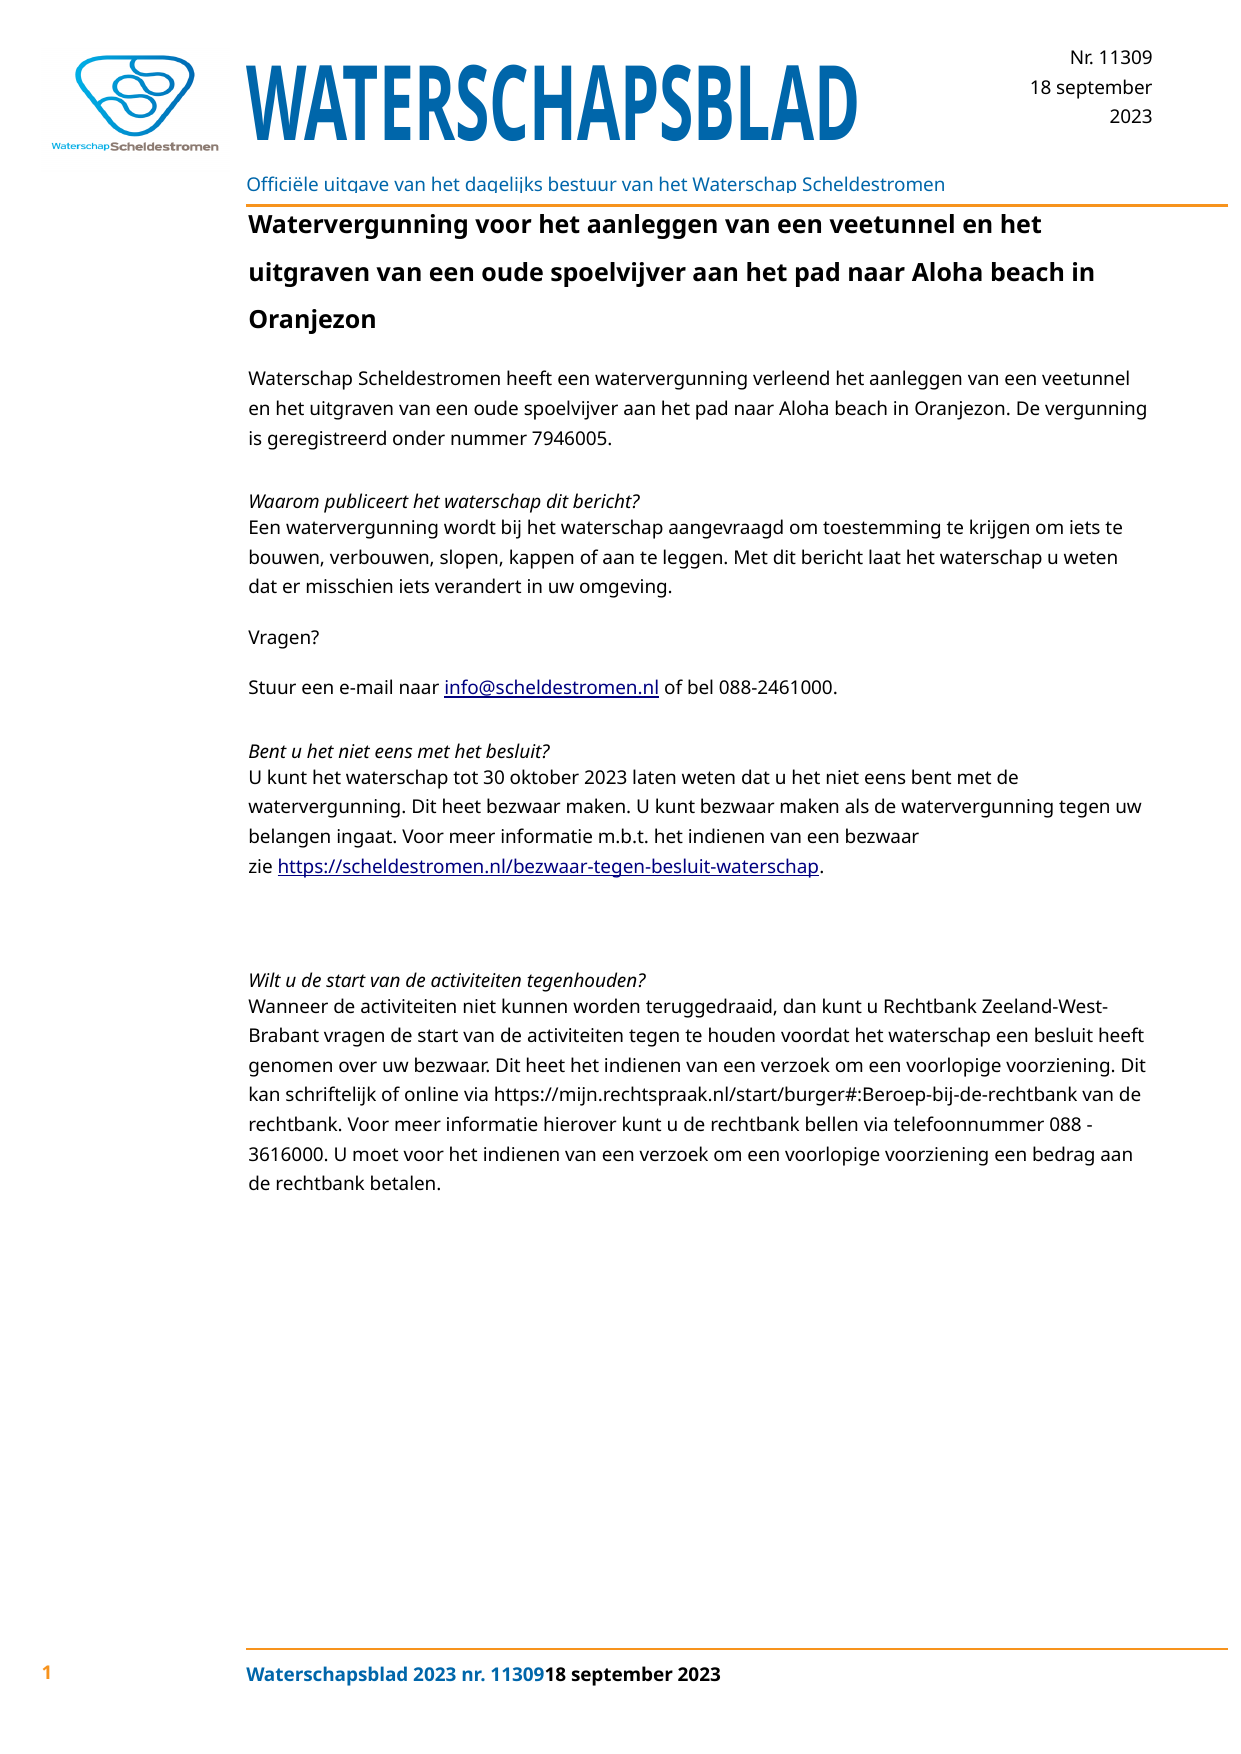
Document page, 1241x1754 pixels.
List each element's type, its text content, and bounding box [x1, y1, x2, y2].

text Een watervergunning wordt bij het waterschap aangevraagd om toestemming te krijgen om iets te bouwen, verbouwen, slopen, kappen of aan te leggen. Met dit bericht laat het waterschap u weten dat er misschien iets verandert in uw omgeving. [248, 514, 1152, 599]
text Waarom publiceert het waterschap dit bericht? [248, 489, 1152, 514]
text Stuur een e-mail naar info@scheldestromen.nl of bel 088-2461000. [248, 674, 1152, 700]
text Bent u het niet eens met het besluit? [248, 738, 1152, 764]
text Vragen? [248, 624, 1152, 650]
text Wanneer de activiteiten niet kunnen worden teruggedraaid, dan kunt u Rechtbank Zeeland-West-Brabant vragen de start van de activiteiten tegen te houden voordat het waterschap een besluit heeft genomen over uw bezwaar. Dit heet het indienen van een verzoek om een voorlopige voorziening. Dit kan schriftelijk of online via https://mijn.rechtspraak.nl/start/burger#:Beroep-bij-de-rechtbank van de rechtbank. Voor meer informatie hierover kunt u de rechtbank bellen via telefoonnummer 088 - 3616000. U moet voor het indienen van een verzoek om een voorlopige voorziening een bedrag aan de rechtbank betalen. [248, 993, 1152, 1196]
text U kunt het waterschap tot 30 oktober 2023 laten weten dat u het niet eens bent met de watervergunning. Dit heet bezwaar maken. U kunt bezwaar maken als de watervergunning tegen uw belangen ingaat. Voor meer informatie m.b.t. het indienen van een bezwaar zie https://scheldestromen.nl/bezwaar-tegen-besluit-waterschap. [248, 764, 1152, 878]
text Waterschap Scheldestromen heeft een watervergunning verleend het aanleggen van een veetunnel en het uitgraven van een oude spoelvijver aan het pad naar Aloha beach in Oranjezon. De vergunning is geregistreerd onder nummer 7946005. [248, 366, 1152, 450]
picture [41, 47, 231, 172]
text Watervergunning voor het aanleggen van een veetunnel en het uitgraven van een oude spoelvijver aan het pad naar Aloha beach in Oranjezon [248, 207, 1152, 336]
text Wilt u de start van de activiteiten tegenhouden? [248, 967, 1152, 993]
